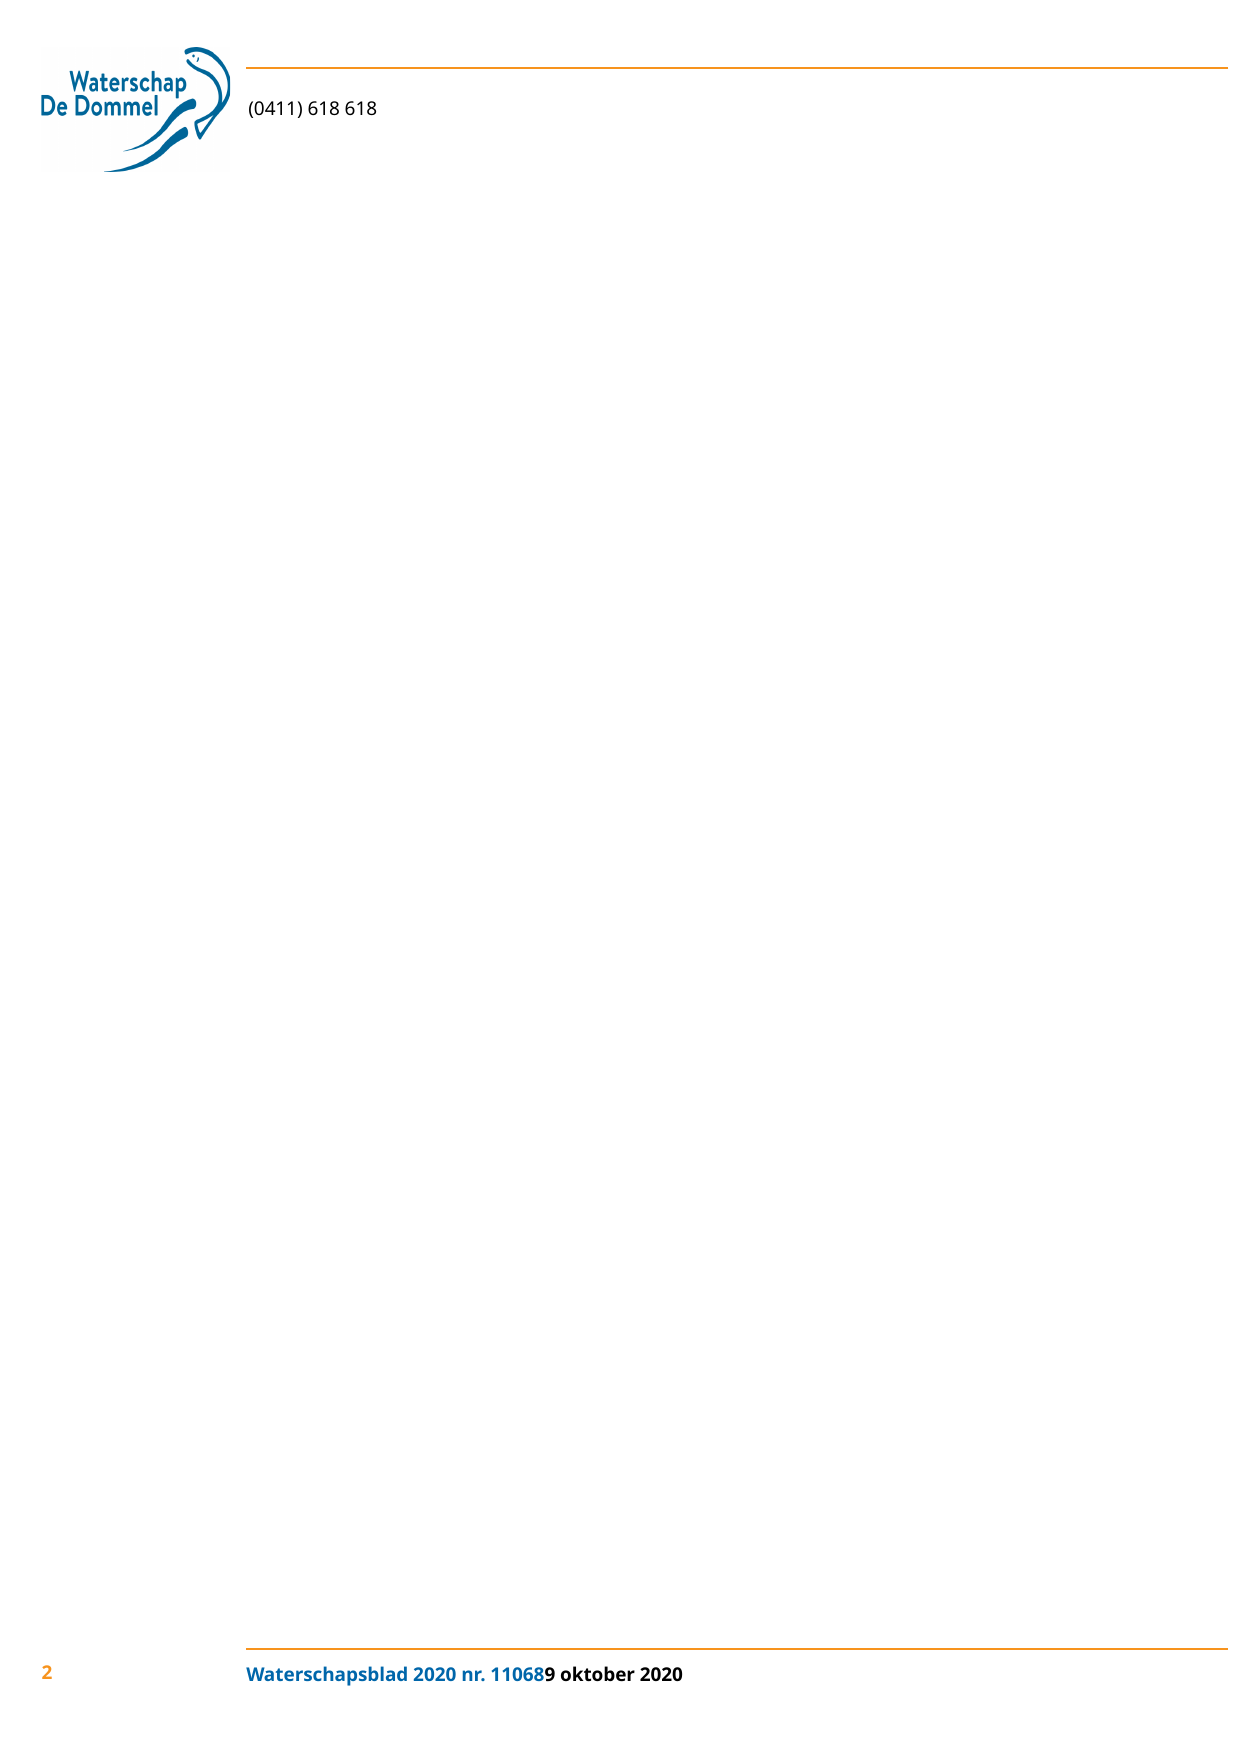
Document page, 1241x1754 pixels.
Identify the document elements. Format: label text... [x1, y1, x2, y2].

picture [41, 47, 231, 172]
picture [45, 99, 51, 111]
picture [204, 47, 231, 76]
text (0411) 618 618 [248, 95, 1152, 121]
picture [198, 118, 210, 131]
